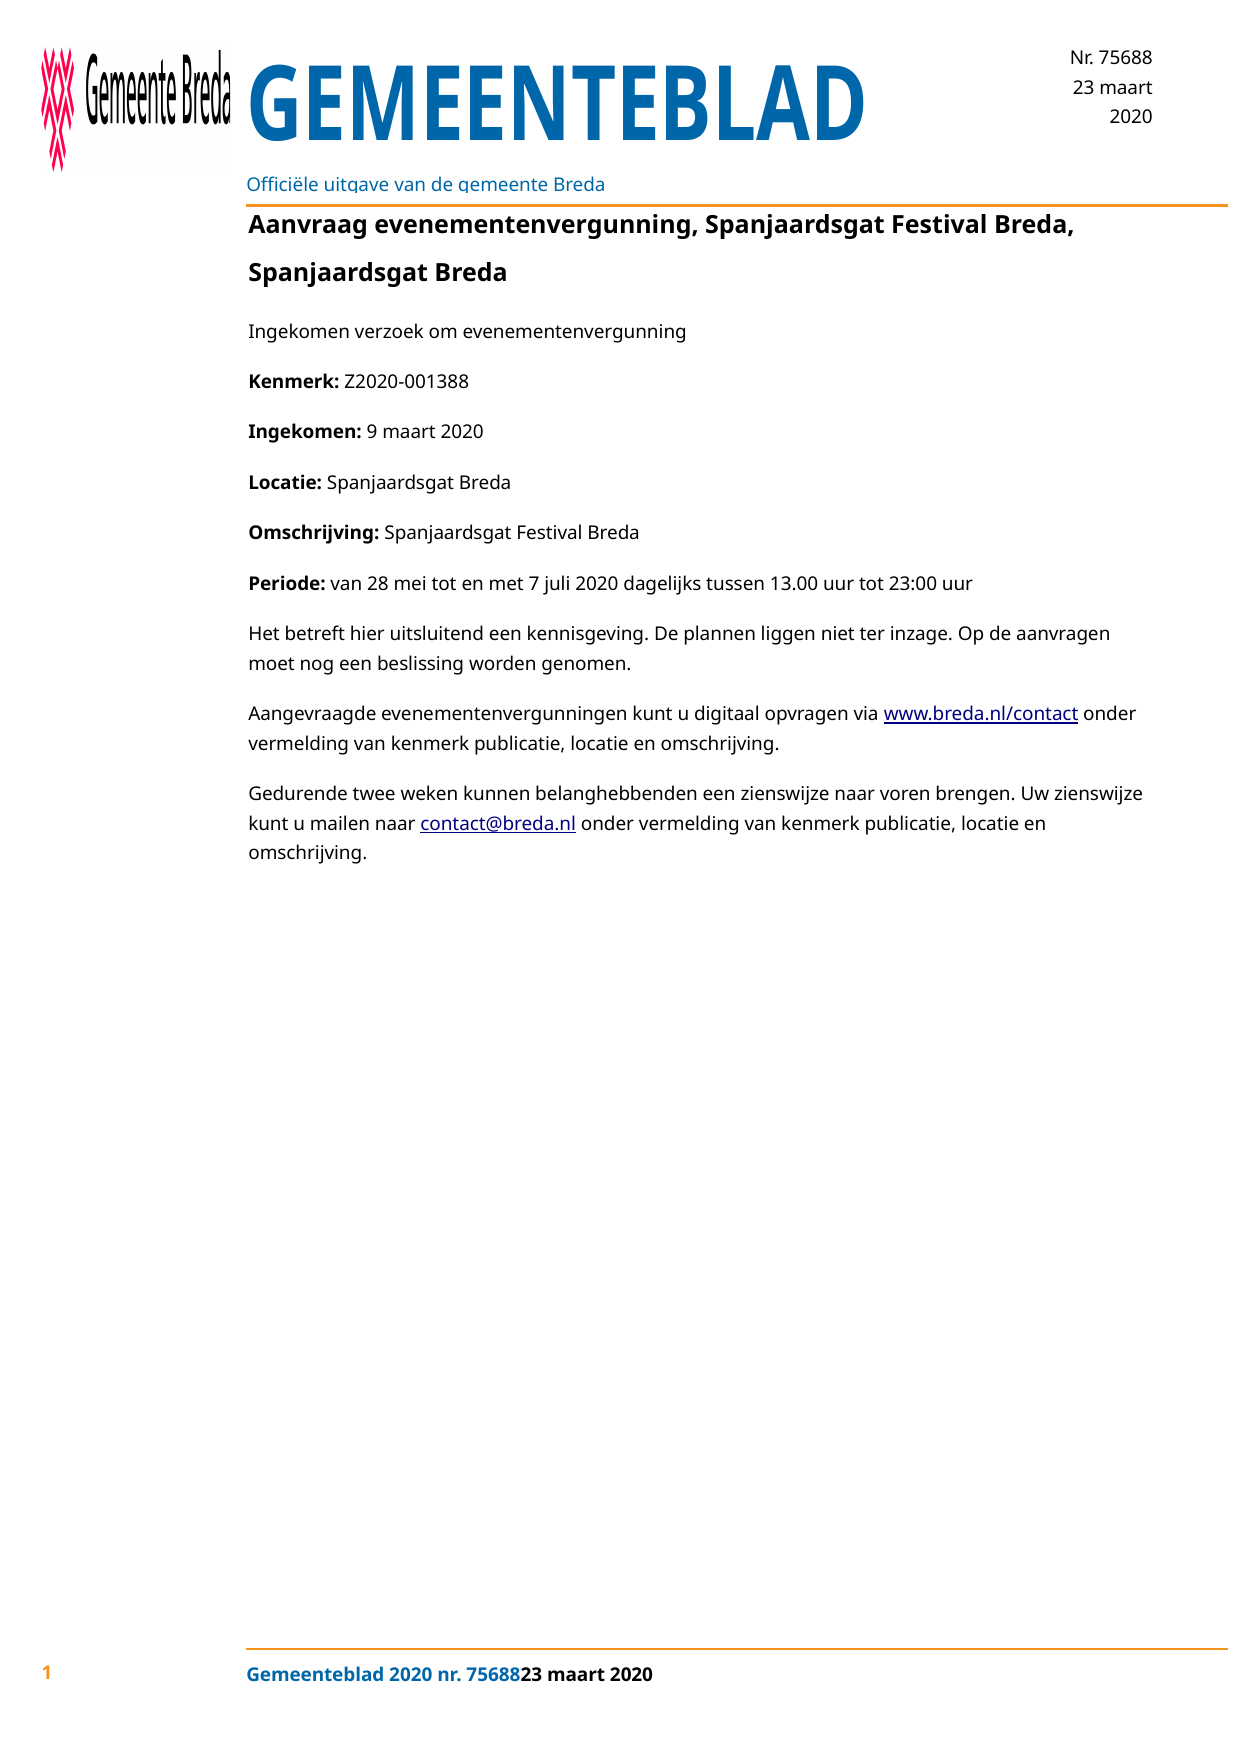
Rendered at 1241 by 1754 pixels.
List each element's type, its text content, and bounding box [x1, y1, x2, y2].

text Locatie: Spanjaardsgat Breda [248, 469, 1152, 495]
picture [41, 47, 231, 172]
text Ingekomen: 9 maart 2020 [248, 419, 1152, 444]
text Omschrijving: Spanjaardsgat Festival Breda [248, 519, 1152, 545]
text Gedurende twee weken kunnen belanghebbenden een zienswijze naar voren brengen. Uw zienswijze kunt u mailen naar contact@breda.nl onder vermelding van kenmerk publicatie, locatie en omschrijving. [248, 780, 1152, 865]
text Aangevraagde evenementenvergunningen kunt u digitaal opvragen via www.breda.nl/contact onder vermelding van kenmerk publicatie, locatie en omschrijving. [248, 700, 1152, 756]
text Het betreft hier uitsluitend een kennisgeving. De plannen liggen niet ter inzage. Op de aanvragen moet nog een beslissing worden genomen. [248, 620, 1152, 676]
text Periode: van 28 mei tot en met 7 juli 2020 dagelijks tussen 13.00 uur tot 23:00 uur [248, 570, 1152, 596]
text Kenmerk: Z2020-001388 [248, 368, 1152, 394]
text Aanvraag evenementenvergunning, Spanjaardsgat Festival Breda, Spanjaardsgat Breda [248, 207, 1152, 288]
text Ingekomen verzoek om evenementenvergunning [248, 318, 1152, 344]
